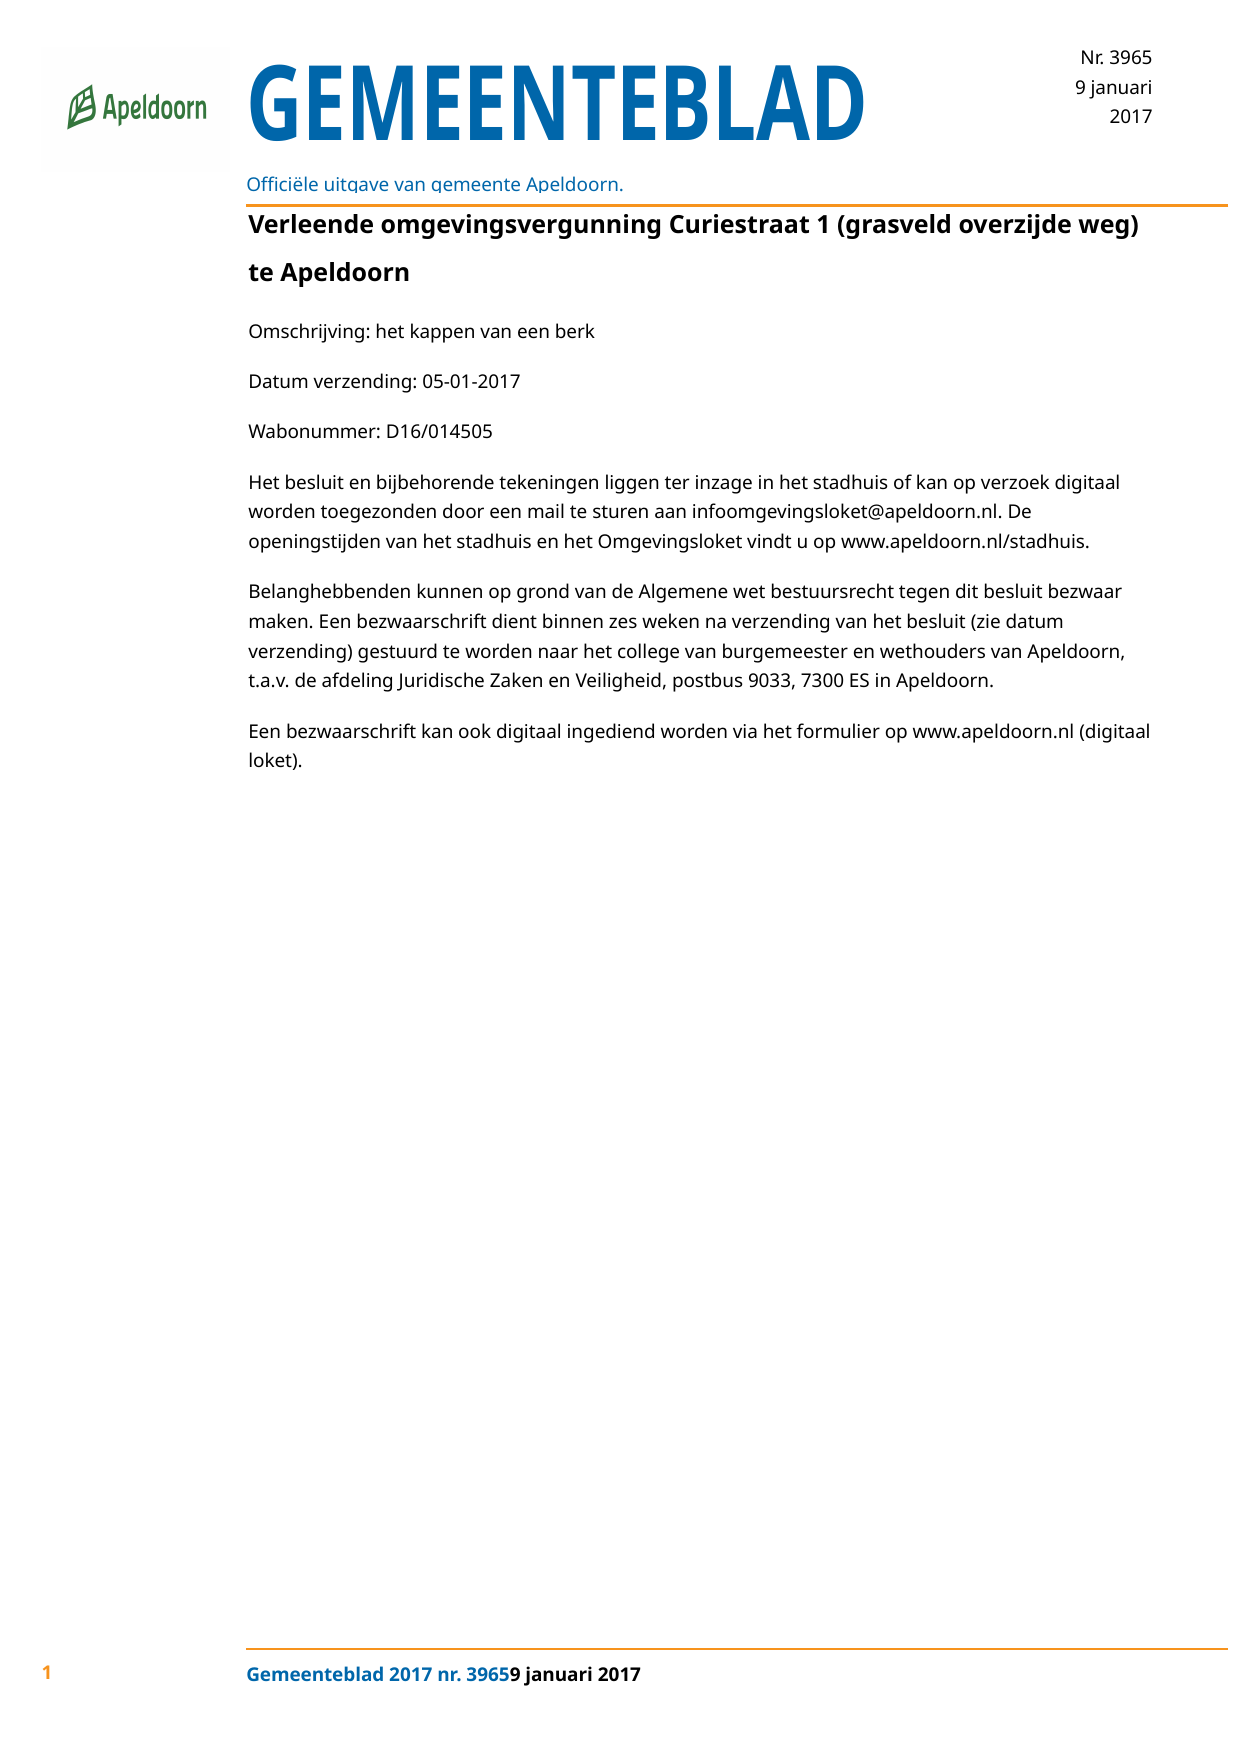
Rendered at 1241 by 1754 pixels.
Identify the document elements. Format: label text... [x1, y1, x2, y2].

picture [41, 47, 231, 172]
text Verleende omgevingsvergunning Curiestraat 1 (grasveld overzijde weg) te Apeldoorn [248, 207, 1152, 288]
text Wabonummer: D16/014505 [248, 419, 1152, 444]
text Omschrijving: het kappen van een berk [248, 318, 1152, 344]
text Datum verzending: 05-01-2017 [248, 368, 1152, 394]
text Het besluit en bijbehorende tekeningen liggen ter inzage in het stadhuis of kan op verzoek digitaal worden toegezonden door een mail te sturen aan infoomgevingsloket@apeldoorn.nl. De openingstijden van het stadhuis en het Omgevingsloket vindt u op www.apeldoorn.nl/stadhuis. [248, 469, 1152, 554]
text Belanghebbenden kunnen op grond van de Algemene wet bestuursrecht tegen dit besluit bezwaar maken. Een bezwaarschrift dient binnen zes weken na verzending van het besluit (zie datum verzending) gestuurd te worden naar het college van burgemeester en wethouders van Apeldoorn, t.a.v. de afdeling Juridische Zaken en Veiligheid, postbus 9033, 7300 ES in Apeldoorn. [248, 579, 1152, 693]
text Een bezwaarschrift kan ook digitaal ingediend worden via het formulier op www.apeldoorn.nl (digitaal loket). [248, 718, 1152, 773]
